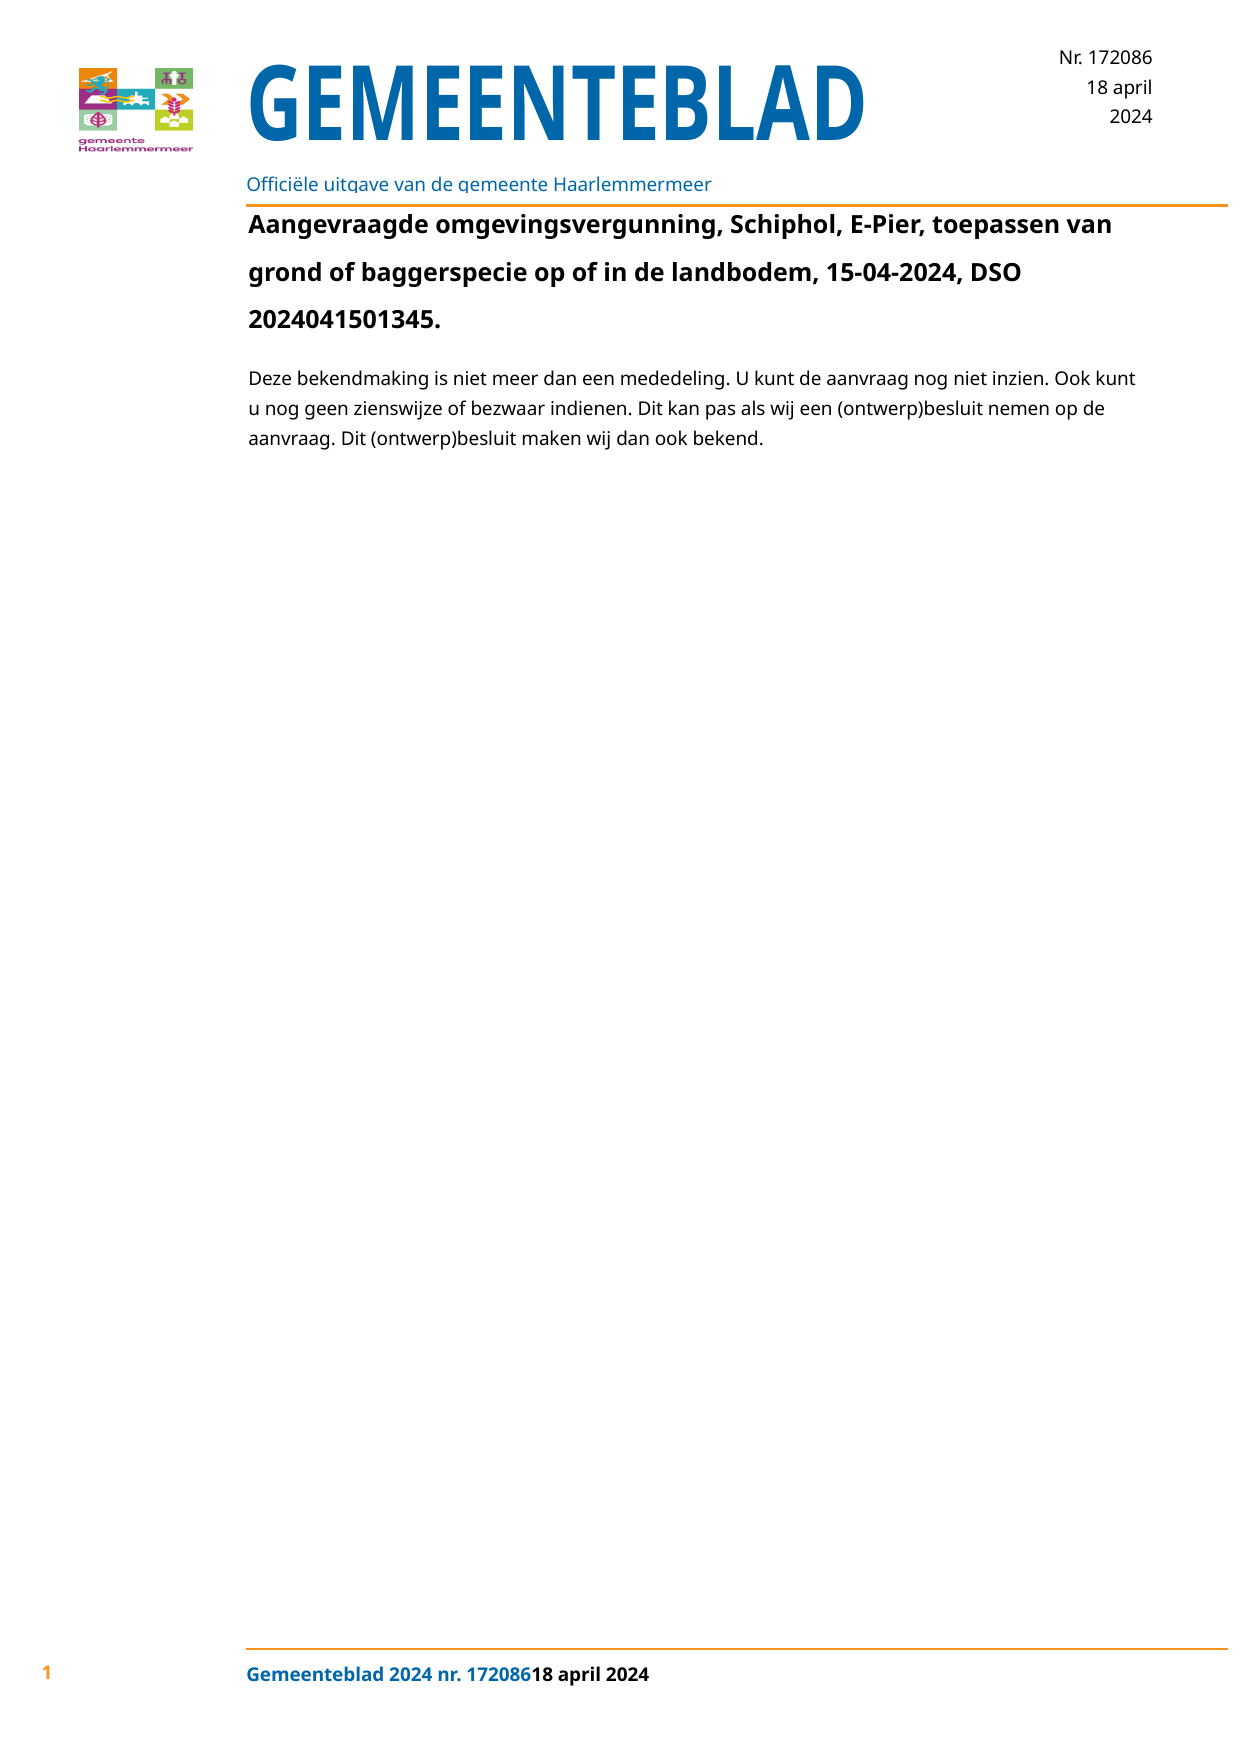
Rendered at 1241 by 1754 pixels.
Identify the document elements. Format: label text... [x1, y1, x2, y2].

picture [41, 47, 231, 172]
text Aangevraagde omgevingsvergunning, Schiphol, E-Pier, toepassen van grond of baggerspecie op of in de landbodem, 15-04-2024, DSO 2024041501345. [248, 207, 1152, 336]
text Deze bekendmaking is niet meer dan een mededeling. U kunt de aanvraag nog niet inzien. Ook kunt u nog geen zienswijze of bezwaar indienen. Dit kan pas als wij een (ontwerp)besluit nemen op de aanvraag. Dit (ontwerp)besluit maken wij dan ook bekend. [248, 366, 1152, 450]
